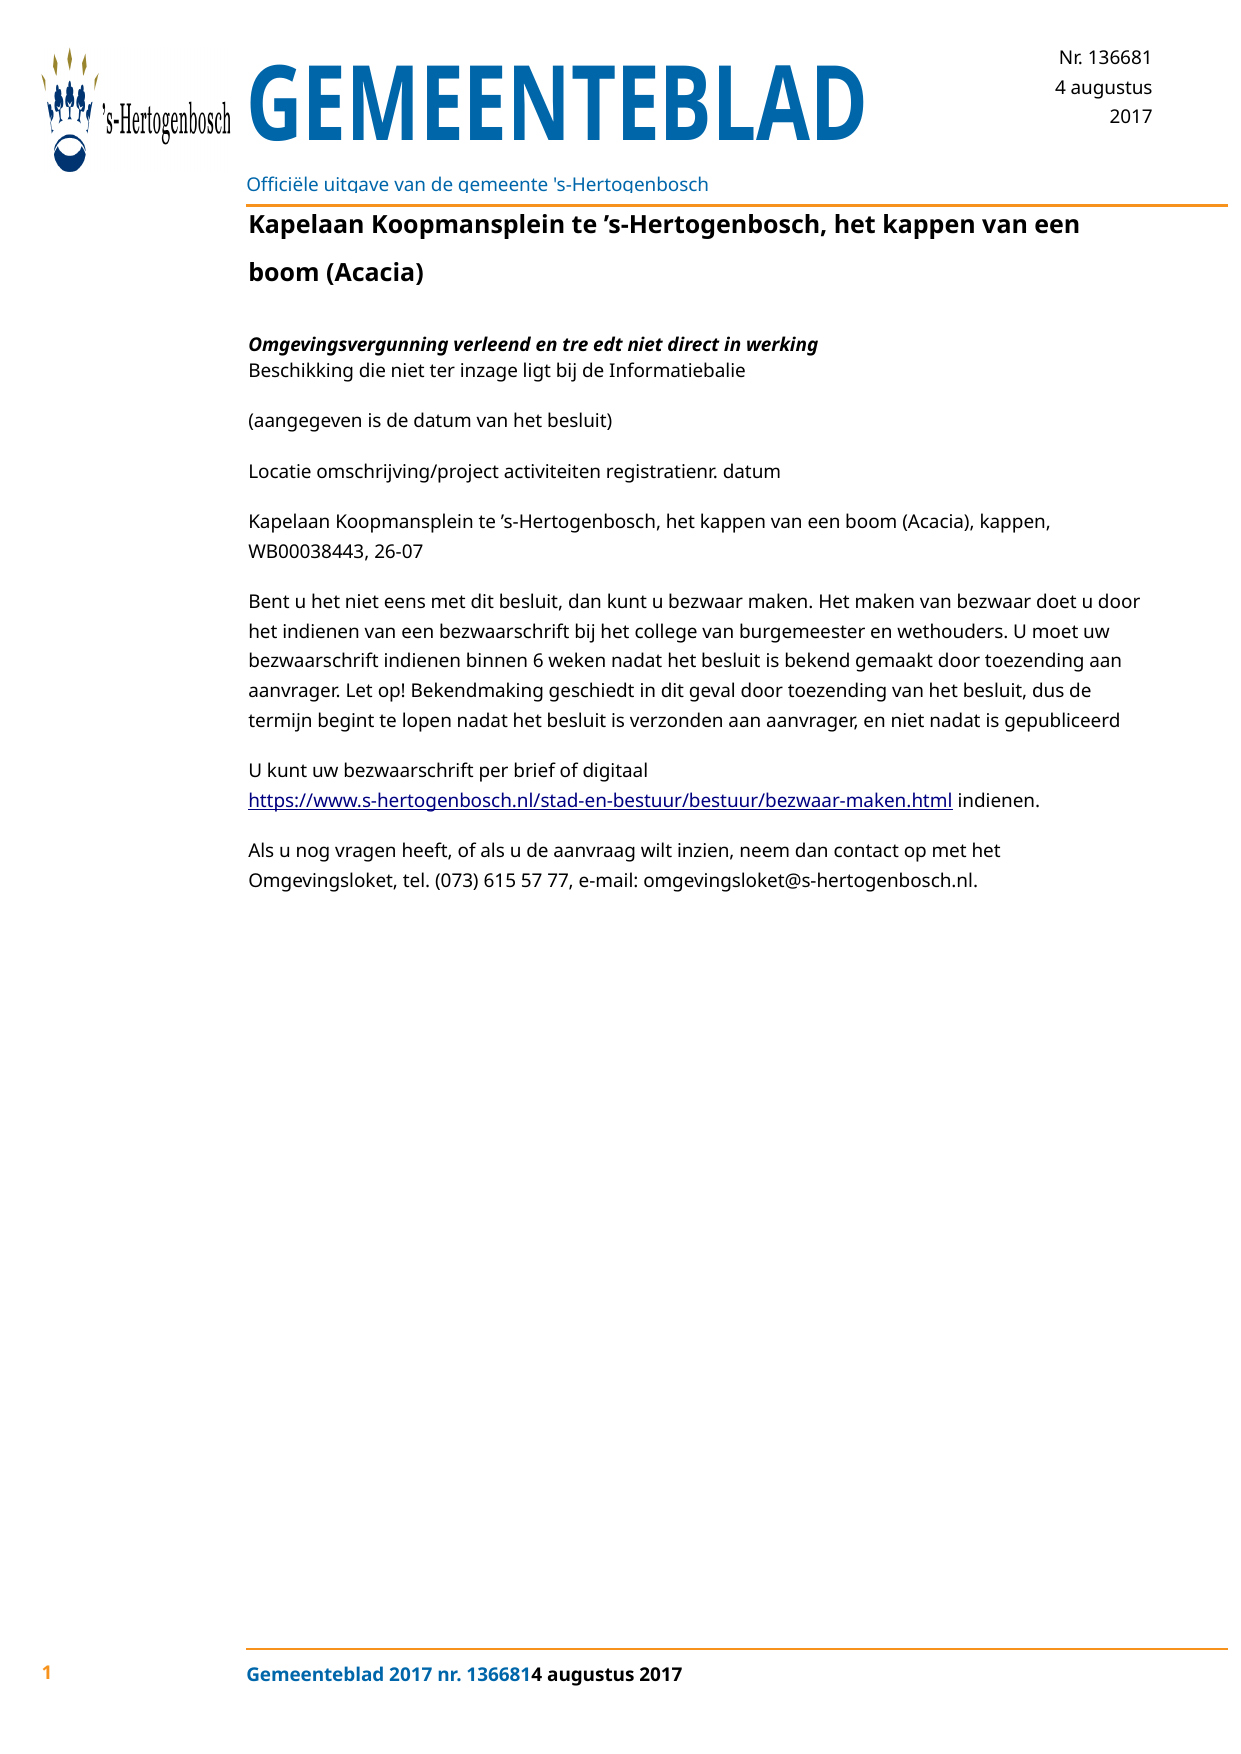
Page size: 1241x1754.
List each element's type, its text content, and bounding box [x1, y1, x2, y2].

text Beschikking die niet ter inzage ligt bij de Informatiebalie [248, 357, 1152, 383]
text U kunt uw bezwaarschrift per brief of digitaal https://www.s-hertogenbosch.nl/stad-en-bestuur/bestuur/bezwaar-maken.html indienen. [248, 757, 1152, 812]
text Kapelaan Koopmansplein te ’s-Hertogenbosch, het kappen van een boom (Acacia) [248, 207, 1152, 288]
text Locatie omschrijving/project activiteiten registratienr. datum [248, 458, 1152, 484]
text Als u nog vragen heeft, of als u de aanvraag wilt inzien, neem dan contact op met het Omgevingsloket, tel. (073) 615 57 77, e-mail: omgevingsloket@s-hertogenbosch.nl. [248, 837, 1152, 892]
picture [41, 47, 231, 172]
text Bent u het niet eens met dit besluit, dan kunt u bezwaar maken. Het maken van bezwaar doet u door het indienen van een bezwaarschrift bij het college van burgemeester en wethouders. U moet uw bezwaarschrift indienen binnen 6 weken nadat het besluit is bekend gemaakt door toezending aan aanvrager. Let op! Bekendmaking geschiedt in dit geval door toezending van het besluit, dus de termijn begint te lopen nadat het besluit is verzonden aan aanvrager, en niet nadat is gepubliceerd [248, 588, 1152, 732]
text Kapelaan Koopmansplein te ’s-Hertogenbosch, het kappen van een boom (Acacia), kappen, WB00038443, 26-07 [248, 508, 1152, 564]
text Omgevingsvergunning verleend en tre edt niet direct in werking [248, 331, 1152, 357]
text (aangegeven is de datum van het besluit) [248, 408, 1152, 433]
